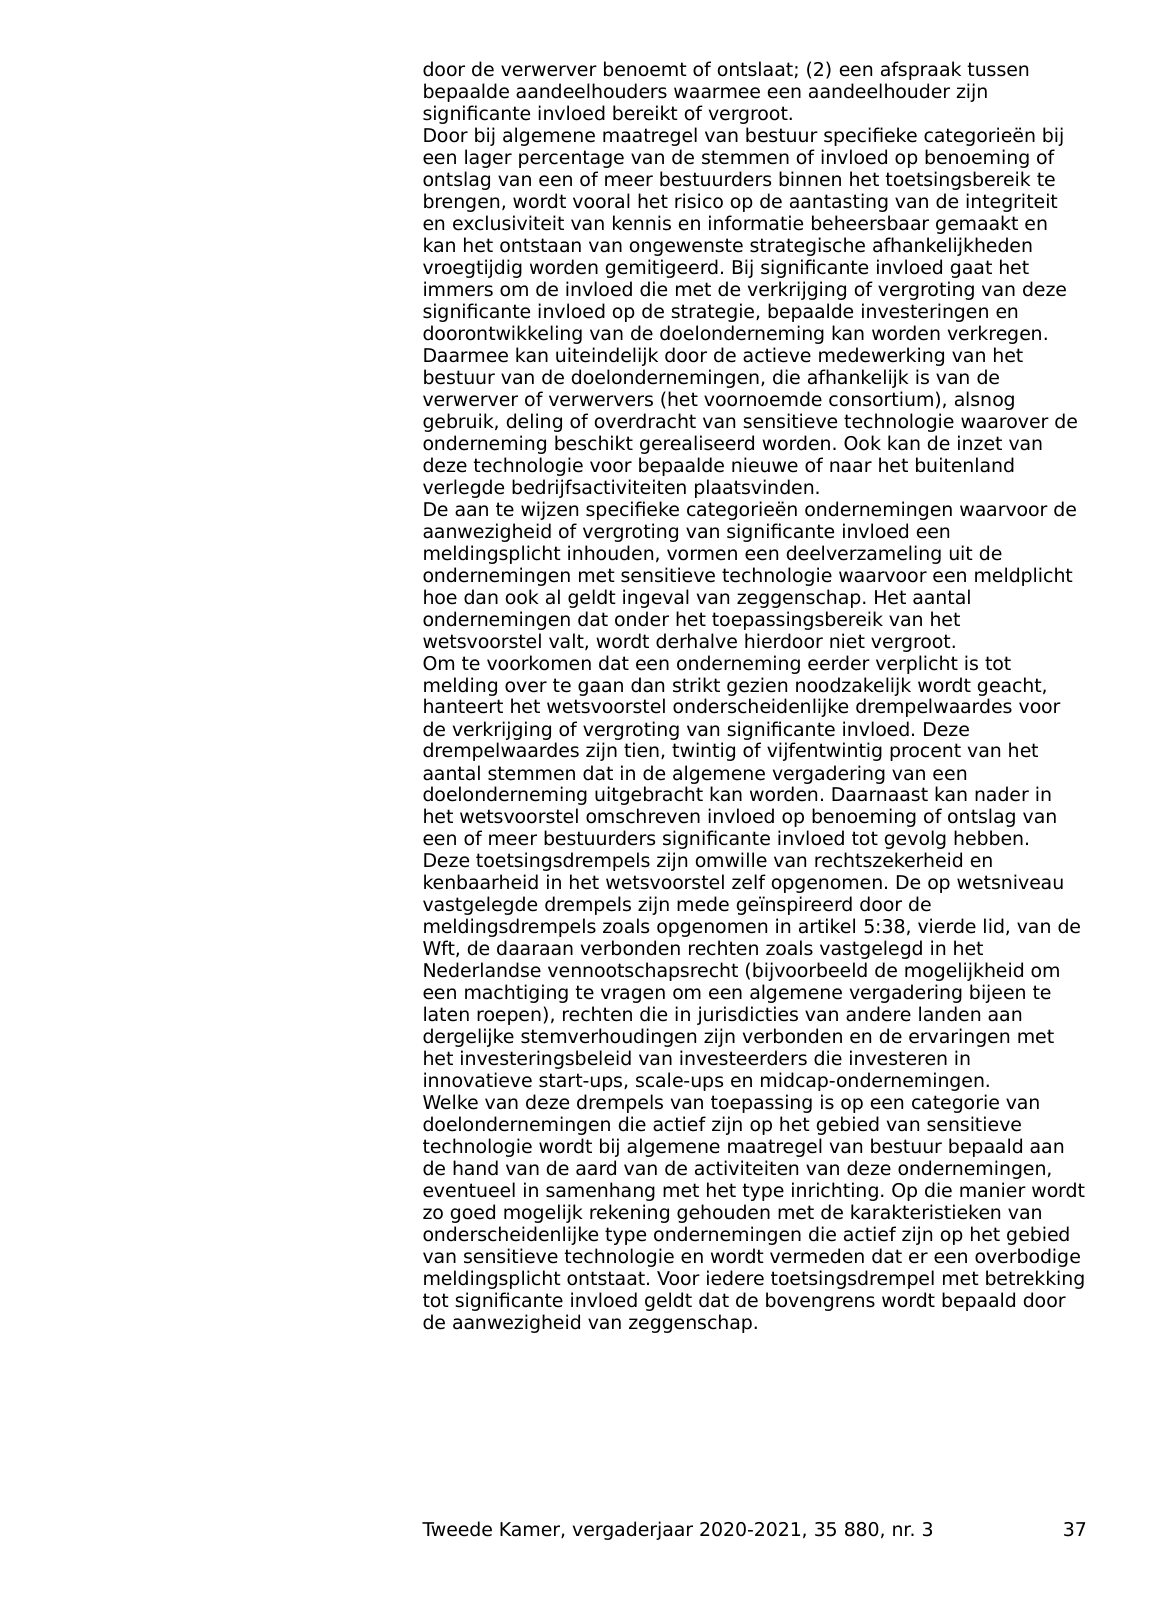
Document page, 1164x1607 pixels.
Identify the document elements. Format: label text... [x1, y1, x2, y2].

text Om te voorkomen dat een onderneming eerder verplicht is tot melding over te gaan dan strikt gezien noodzakelijk wordt geacht, hanteert het wetsvoorstel onderscheidenlijke drempelwaardes voor de verkrijging of vergroting van significante invloed. Deze drempelwaardes zijn tien, twintig of vijfentwintig procent van het aantal stemmen dat in de algemene vergadering van een doelonderneming uitgebracht kan worden. Daarnaast kan nader in het wetsvoorstel omschreven invloed op benoeming of ontslag van een of meer bestuurders significante invloed tot gevolg hebben. [422, 652, 1087, 850]
text Deze toetsingsdrempels zijn omwille van rechtszekerheid en kenbaarheid in het wetsvoorstel zelf opgenomen. De op wetsniveau vastgelegde drempels zijn mede geïnspireerd door de meldingsdrempels zoals opgenomen in artikel 5:38, vierde lid, van de Wft, de daaraan verbonden rechten zoals vastgelegd in het Nederlandse vennootschapsrecht (bijvoorbeeld de mogelijkheid om een machtiging te vragen om een algemene vergadering bijeen te laten roepen), rechten die in jurisdicties van andere landen aan dergelijke stemverhoudingen zijn verbonden en de ervaringen met het investeringsbeleid van investeerders die investeren in innovatieve start-ups, scale-ups en midcap-ondernemingen. [422, 850, 1087, 1092]
text Welke van deze drempels van toepassing is op een categorie van doelondernemingen die actief zijn op het gebied van sensitieve technologie wordt bij algemene maatregel van bestuur bepaald aan de hand van de aard van de activiteiten van deze ondernemingen, eventueel in samenhang met het type inrichting. Op die manier wordt zo goed mogelijk rekening gehouden met de karakteristieken van onderscheidenlijke type ondernemingen die actief zijn op het gebied van sensitieve technologie en wordt vermeden dat er een overbodige meldingsplicht ontstaat. Voor iedere toetsingsdrempel met betrekking tot significante invloed geldt dat de bovengrens wordt bepaald door de aanwezigheid van zeggenschap. [422, 1092, 1087, 1334]
text door de verwerver benoemt of ontslaat; (2) een afspraak tussen bepaalde aandeelhouders waarmee een aandeelhouder zijn significante invloed bereikt of vergroot. [422, 59, 1087, 125]
text De aan te wijzen specifieke categorieën ondernemingen waarvoor de aanwezigheid of vergroting van significante invloed een meldingsplicht inhouden, vormen een deelverzameling uit de ondernemingen met sensitieve technologie waarvoor een meldplicht hoe dan ook al geldt ingeval van zeggenschap. Het aantal ondernemingen dat onder het toepassingsbereik van het wetsvoorstel valt, wordt derhalve hierdoor niet vergroot. [422, 499, 1087, 652]
text Door bij algemene maatregel van bestuur specifieke categorieën bij een lager percentage van de stemmen of invloed op benoeming of ontslag van een of meer bestuurders binnen het toetsingsbereik te brengen, wordt vooral het risico op de aantasting van de integriteit en exclusiviteit van kennis en informatie beheersbaar gemaakt en kan het ontstaan van ongewenste strategische afhankelijkheden vroegtijdig worden gemitigeerd. Bij significante invloed gaat het immers om de invloed die met de verkrijging of vergroting van deze significante invloed op de strategie, bepaalde investeringen en doorontwikkeling van de doelonderneming kan worden verkregen. Daarmee kan uiteindelijk door de actieve medewerking van het bestuur van de doelondernemingen, die afhankelijk is van de verwerver of verwervers (het voornoemde consortium), alsnog gebruik, deling of overdracht van sensitieve technologie waarover de onderneming beschikt gerealiseerd worden. Ook kan de inzet van deze technologie voor bepaalde nieuwe of naar het buitenland verlegde bedrijfsactiviteiten plaatsvinden. [422, 125, 1087, 499]
